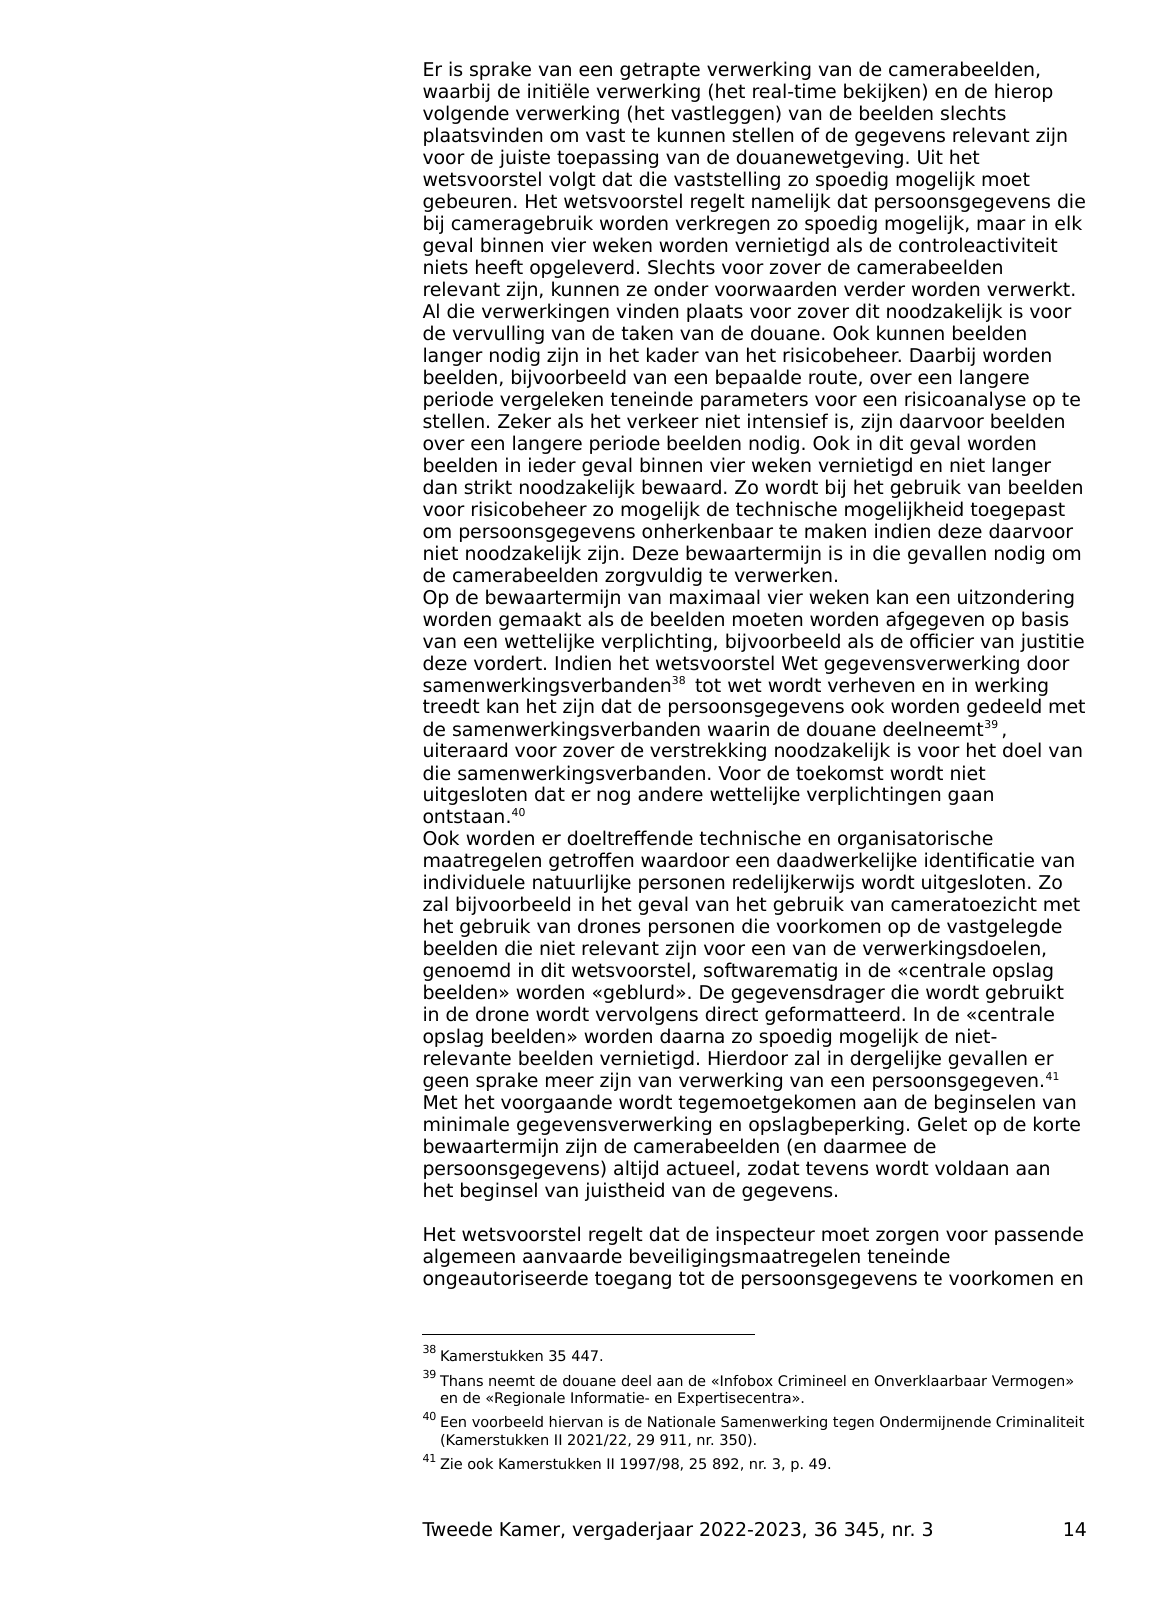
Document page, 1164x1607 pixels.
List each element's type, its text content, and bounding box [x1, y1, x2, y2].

text Een voorbeeld hiervan is de Nationale Samenwerking tegen Ondermijnende Criminaliteit (Kamerstukken II 2021/22, 29 911, nr. 350). [422, 1410, 1087, 1449]
text Kamerstukken 35 447. [422, 1343, 1087, 1366]
text Thans neemt de douane deel aan de «Infobox Crimineel en Onverklaarbaar Vermogen» en de «Regionale Informatie- en Expertisecentra». [422, 1368, 1087, 1407]
text Met het voorgaande wordt tegemoetgekomen aan de beginselen van minimale gegevensverwerking en opslagbeperking. Gelet op de korte bewaartermijn zijn de camerabeelden (en daarmee de persoonsgegevens) altijd actueel, zodat tevens wordt voldaan aan het beginsel van juistheid van de gegevens. [422, 1092, 1087, 1202]
text Op de bewaartermijn van maximaal vier weken kan een uitzondering worden gemaakt als de beelden moeten worden afgegeven op basis van een wettelijke verplichting, bijvoorbeeld als de officier van justitie deze vordert. Indien het wetsvoorstel Wet gegevensverwerking door samenwerkingsverbanden tot wet wordt verheven en in werking treedt kan het zijn dat de persoonsgegevens ook worden gedeeld met de samenwerkingsverbanden waarin de douane deelneemt, uiteraard voor zover de verstrekking noodzakelijk is voor het doel van die samenwerkingsverbanden. Voor de toekomst wordt niet uitgesloten dat er nog andere wettelijke verplichtingen gaan ontstaan. [422, 587, 1087, 828]
text Ook worden er doeltreffende technische en organisatorische maatregelen getroffen waardoor een daadwerkelijke identificatie van individuele natuurlijke personen redelijkerwijs wordt uitgesloten. Zo zal bijvoorbeeld in het geval van het gebruik van cameratoezicht met het gebruik van drones personen die voorkomen op de vastgelegde beelden die niet relevant zijn voor een van de verwerkingsdoelen, genoemd in dit wetsvoorstel, softwarematig in de «centrale opslag beelden» worden «geblurd». De gegevensdrager die wordt gebruikt in de drone wordt vervolgens direct geformatteerd. In de «centrale opslag beelden» worden daarna zo spoedig mogelijk de niet-relevante beelden vernietigd. Hierdoor zal in dergelijke gevallen er geen sprake meer zijn van verwerking van een persoonsgegeven. [422, 828, 1087, 1092]
text Zie ook Kamerstukken II 1997/98, 25 892, nr. 3, p. 49. [422, 1452, 1087, 1474]
text Er is sprake van een getrapte verwerking van de camerabeelden, waarbij de initiële verwerking (het real-time bekijken) en de hierop volgende verwerking (het vastleggen) van de beelden slechts plaatsvinden om vast te kunnen stellen of de gegevens relevant zijn voor de juiste toepassing van de douanewetgeving. Uit het wetsvoorstel volgt dat die vaststelling zo spoedig mogelijk moet gebeuren. Het wetsvoorstel regelt namelijk dat persoonsgegevens die bij cameragebruik worden verkregen zo spoedig mogelijk, maar in elk geval binnen vier weken worden vernietigd als de controleactiviteit niets heeft opgeleverd. Slechts voor zover de camerabeelden relevant zijn, kunnen ze onder voorwaarden verder worden verwerkt. Al die verwerkingen vinden plaats voor zover dit noodzakelijk is voor de vervulling van de taken van de douane. Ook kunnen beelden langer nodig zijn in het kader van het risicobeheer. Daarbij worden beelden, bijvoorbeeld van een bepaalde route, over een langere periode vergeleken teneinde parameters voor een risicoanalyse op te stellen. Zeker als het verkeer niet intensief is, zijn daarvoor beelden over een langere periode beelden nodig. Ook in dit geval worden beelden in ieder geval binnen vier weken vernietigd en niet langer dan strikt noodzakelijk bewaard. Zo wordt bij het gebruik van beelden voor risicobeheer zo mogelijk de technische mogelijkheid toegepast om persoonsgegevens onherkenbaar te maken indien deze daarvoor niet noodzakelijk zijn. Deze bewaartermijn is in die gevallen nodig om de camerabeelden zorgvuldig te verwerken. [422, 59, 1087, 587]
text Het wetsvoorstel regelt dat de inspecteur moet zorgen voor passende algemeen aanvaarde beveiligingsmaatregelen teneinde ongeautoriseerde toegang tot de persoonsgegevens te voorkomen en [422, 1224, 1087, 1290]
